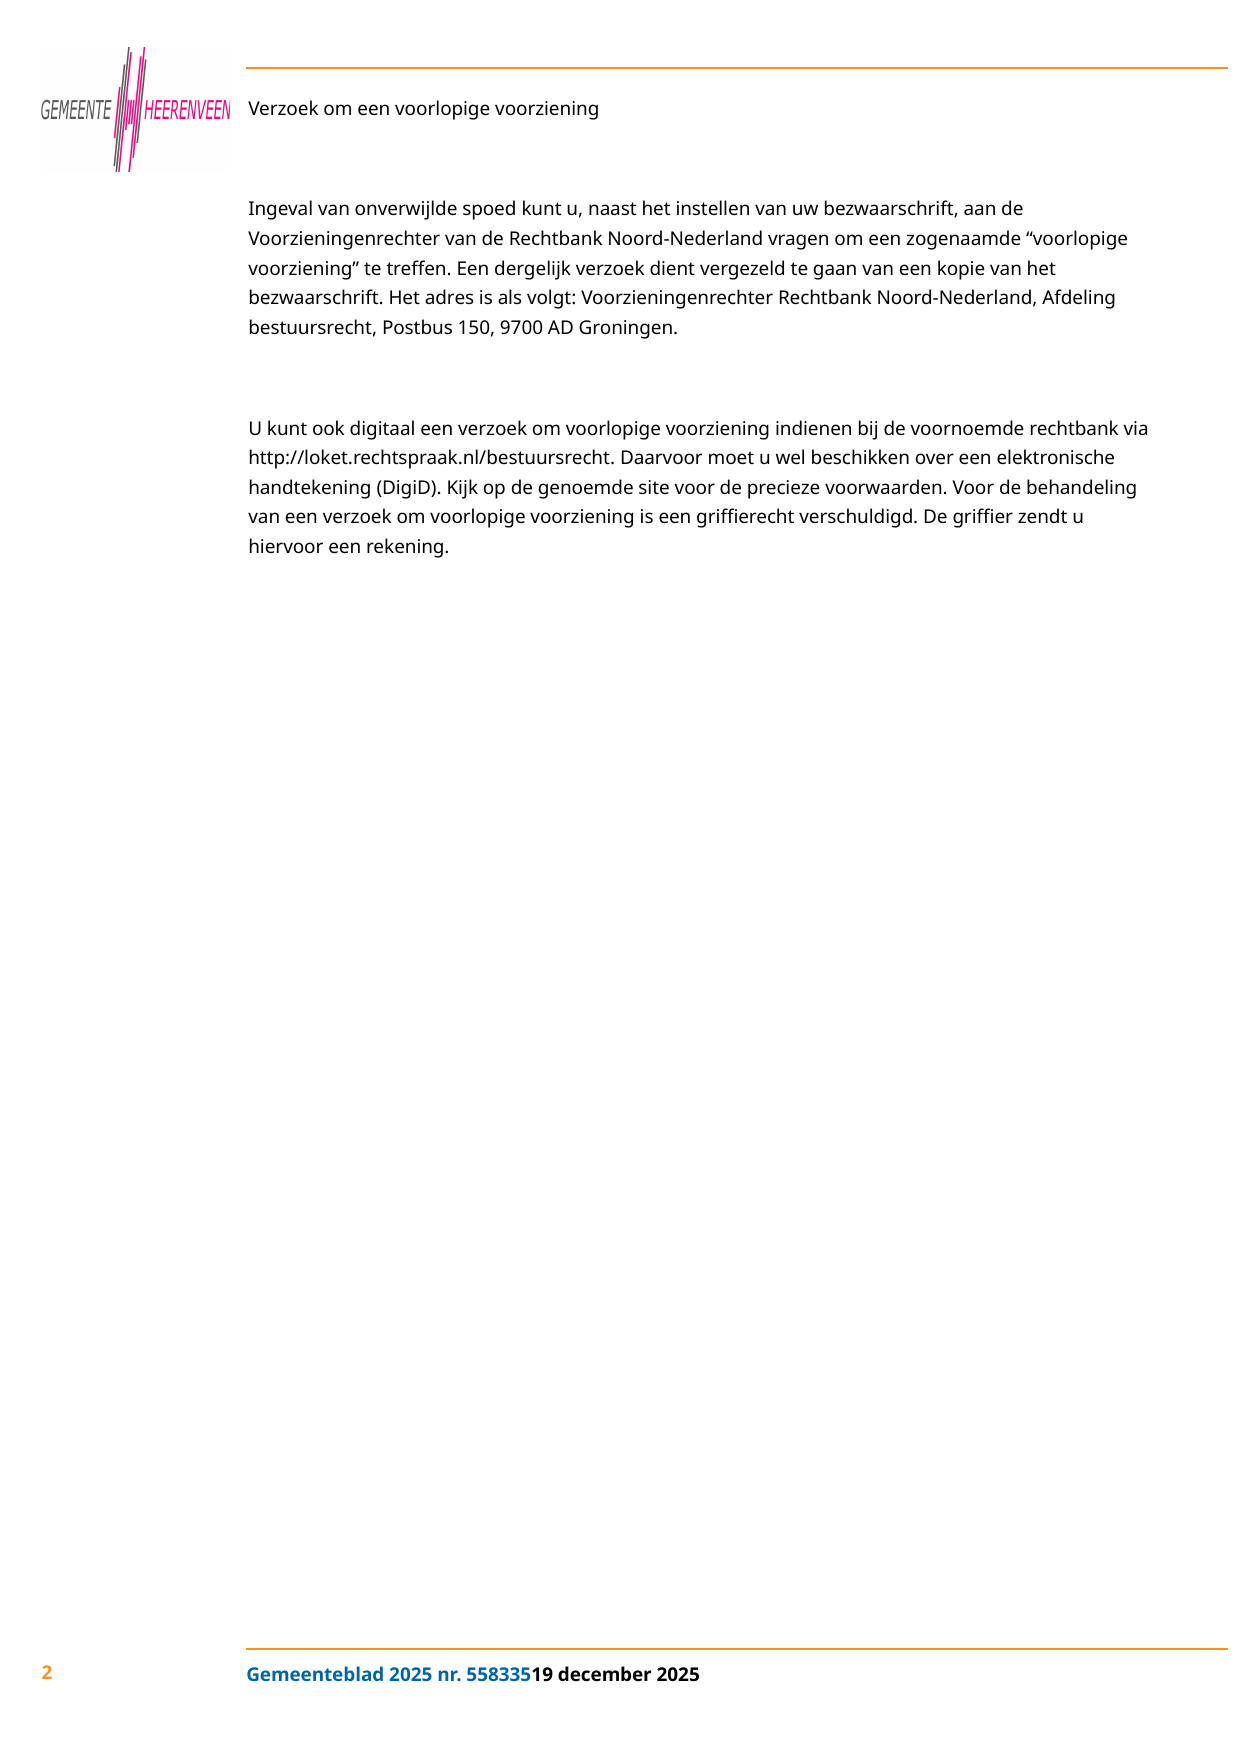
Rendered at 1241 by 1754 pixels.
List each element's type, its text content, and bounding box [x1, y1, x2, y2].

picture [41, 47, 231, 172]
text Verzoek om een voorlopige voorziening [248, 95, 1152, 121]
text U kunt ook digitaal een verzoek om voorlopige voorziening indienen bij de voornoemde rechtbank via http://loket.rechtspraak.nl/bestuursrecht. Daarvoor moet u wel beschikken over een elektronische handtekening (DigiD). Kijk op de genoemde site voor de precieze voorwaarden. Voor de behandeling van een verzoek om voorlopige voorziening is een griffierecht verschuldigd. De griffier zendt u hiervoor een rekening. [248, 415, 1152, 559]
text Ingeval van onverwijlde spoed kunt u, naast het instellen van uw bezwaarschrift, aan de Voorzieningenrechter van de Rechtbank Noord-Nederland vragen om een zogenaamde “voorlopige voorziening” te treffen. Een dergelijk verzoek dient vergezeld te gaan van een kopie van het bezwaarschrift. Het adres is als volgt: Voorzieningenrechter Rechtbank Noord-Nederland, Afdeling bestuursrecht, Postbus 150, 9700 AD Groningen. [248, 196, 1152, 340]
